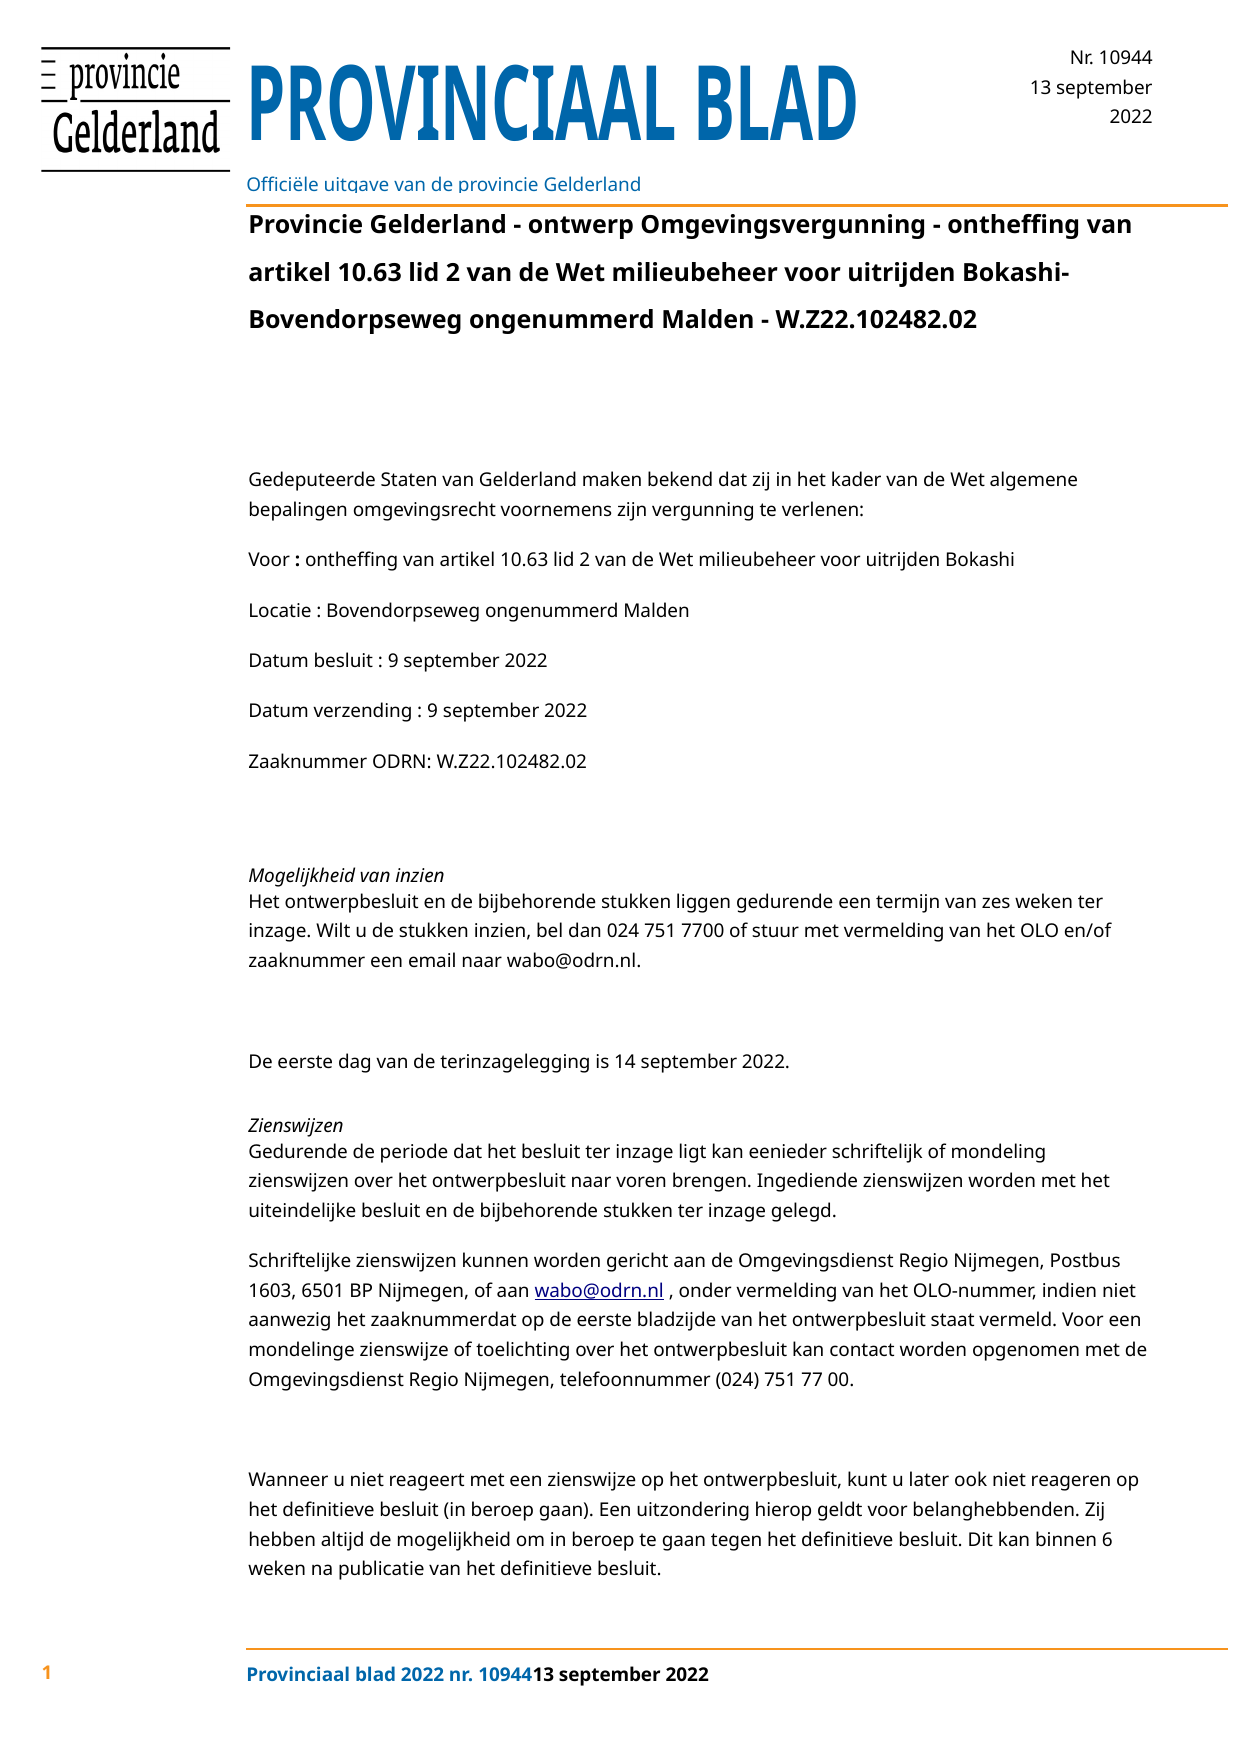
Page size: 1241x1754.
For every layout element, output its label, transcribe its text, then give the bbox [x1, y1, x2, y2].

text Locatie : Bovendorpseweg ongenummerd Malden [248, 597, 1152, 622]
text Wanneer u niet reageert met een zienswijze op het ontwerpbesluit, kunt u later ook niet reageren op het definitieve besluit (in beroep gaan). Een uitzondering hierop geldt voor belanghebbenden. Zij hebben altijd de mogelijkheid om in beroep te gaan tegen het definitieve besluit. Dit kan binnen 6 weken na publicatie van het definitieve besluit. [248, 1467, 1152, 1581]
text Datum verzending : 9 september 2022 [248, 698, 1152, 723]
picture [41, 47, 231, 172]
text Gedeputeerde Staten van Gelderland maken bekend dat zij in het kader van de Wet algemene bepalingen omgevingsrecht voornemens zijn vergunning te verlenen: [248, 466, 1152, 522]
text Provincie Gelderland - ontwerp Omgevingsvergunning - ontheffing van artikel 10.63 lid 2 van de Wet milieubeheer voor uitrijden Bokashi- Bovendorpseweg ongenummerd Malden - W.Z22.102482.02 [248, 207, 1152, 336]
text Voor : ontheffing van artikel 10.63 lid 2 van de Wet milieubeheer voor uitrijden Bokashi [248, 546, 1152, 572]
text Schriftelijke zienswijzen kunnen worden gericht aan de Omgevingsdienst Regio Nijmegen, Postbus 1603, 6501 BP Nijmegen, of aan wabo@odrn.nl , onder vermelding van het OLO-nummer, indien niet aanwezig het zaaknummerdat op de eerste bladzijde van het ontwerpbesluit staat vermeld. Voor een mondelinge zienswijze of toelichting over het ontwerpbesluit kan contact worden opgenomen met de Omgevingsdienst Regio Nijmegen, telefoonnummer (024) 751 77 00. [248, 1247, 1152, 1391]
text Gedurende de periode dat het besluit ter inzage ligt kan eenieder schriftelijk of mondeling zienswijzen over het ontwerpbesluit naar voren brengen. Ingediende zienswijzen worden met het uiteindelijke besluit en de bijbehorende stukken ter inzage gelegd. [248, 1138, 1152, 1223]
text Datum besluit : 9 september 2022 [248, 647, 1152, 673]
text Zaaknummer ODRN: W.Z22.102482.02 [248, 748, 1152, 774]
text Zienswijzen [248, 1112, 1152, 1138]
text Mogelijkheid van inzien [248, 862, 1152, 888]
text Het ontwerpbesluit en de bijbehorende stukken liggen gedurende een termijn van zes weken ter inzage. Wilt u de stukken inzien, bel dan 024 751 7700 of stuur met vermelding van het OLO en/of zaaknummer een email naar wabo@odrn.nl. [248, 888, 1152, 973]
text De eerste dag van de terinzagelegging is 14 september 2022. [248, 1048, 1152, 1074]
